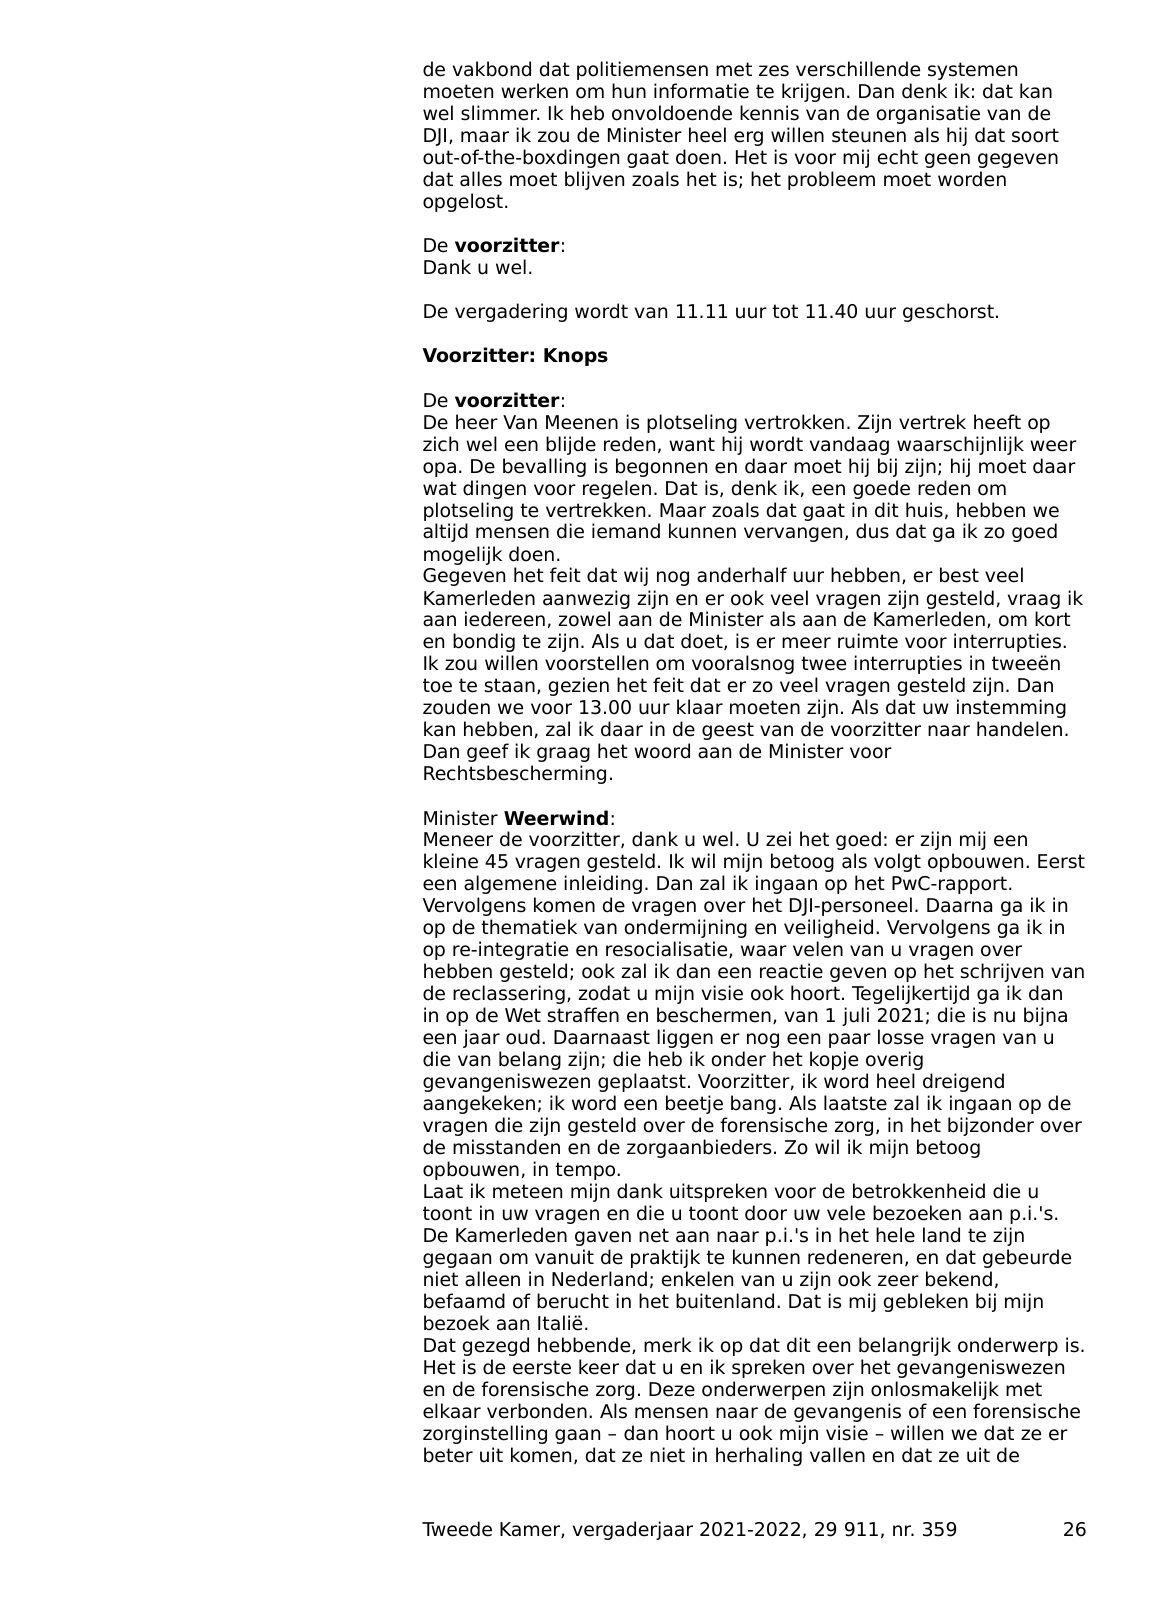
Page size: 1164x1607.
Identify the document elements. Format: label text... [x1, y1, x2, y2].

text Gegeven het feit dat wij nog anderhalf uur hebben, er best veel Kamerleden aanwezig zijn en er ook veel vragen zijn gesteld, vraag ik aan iedereen, zowel aan de Minister als aan de Kamerleden, om kort en bondig te zijn. Als u dat doet, is er meer ruimte voor interrupties. Ik zou willen voorstellen om vooralsnog twee interrupties in tweeën toe te staan, gezien het feit dat er zo veel vragen gesteld zijn. Dan zouden we voor 13.00 uur klaar moeten zijn. Als dat uw instemming kan hebben, zal ik daar in de geest van de voorzitter naar handelen. [422, 565, 1087, 741]
text Dank u wel. [422, 257, 1087, 279]
text Dat gezegd hebbende, merk ik op dat dit een belangrijk onderwerp is. Het is de eerste keer dat u en ik spreken over het gevangeniswezen en de forensische zorg. Deze onderwerpen zijn onlosmakelijk met elkaar verbonden. Als mensen naar de gevangenis of een forensische zorginstelling gaan – dan hoort u ook mijn visie – willen we dat ze er beter uit komen, dat ze niet in herhaling vallen en dat ze uit de [422, 1335, 1087, 1467]
text Meneer de voorzitter, dank u wel. U zei het goed: er zijn mij een kleine 45 vragen gesteld. Ik wil mijn betoog als volgt opbouwen. Eerst een algemene inleiding. Dan zal ik ingaan op het PwC-rapport. Vervolgens komen de vragen over het DJI-personeel. Daarna ga ik in op de thematiek van ondermijning en veiligheid. Vervolgens ga ik in op re-integratie en resocialisatie, waar velen van u vragen over hebben gesteld; ook zal ik dan een reactie geven op het schrijven van de reclassering, zodat u mijn visie ook hoort. Tegelijkertijd ga ik dan in op de Wet straffen en beschermen, van 1 juli 2021; die is nu bijna een jaar oud. Daarnaast liggen er nog een paar losse vragen van u die van belang zijn; die heb ik onder het kopje overig gevangeniswezen geplaatst. Voorzitter, ik word heel dreigend aangekeken; ik word een beetje bang. Als laatste zal ik ingaan op de vragen die zijn gesteld over de forensische zorg, in het bijzonder over de misstanden en de zorgaanbieders. Zo wil ik mijn betoog opbouwen, in tempo. [422, 829, 1087, 1181]
text Minister Weerwind: [422, 807, 1087, 829]
text Laat ik meteen mijn dank uitspreken voor de betrokkenheid die u toont in uw vragen en die u toont door uw vele bezoeken aan p.i.'s. De Kamerleden gaven net aan naar p.i.'s in het hele land te zijn gegaan om vanuit de praktijk te kunnen redeneren, en dat gebeurde niet alleen in Nederland; enkelen van u zijn ook zeer bekend, befaamd of berucht in het buitenland. Dat is mij gebleken bij mijn bezoek aan Italië. [422, 1181, 1087, 1335]
text de vakbond dat politiemensen met zes verschillende systemen moeten werken om hun informatie te krijgen. Dan denk ik: dat kan wel slimmer. Ik heb onvoldoende kennis van de organisatie van de DJI, maar ik zou de Minister heel erg willen steunen als hij dat soort out-of-the-boxdingen gaat doen. Het is voor mij echt geen gegeven dat alles moet blijven zoals het is; het probleem moet worden opgelost. [422, 59, 1087, 213]
text De voorzitter: [422, 389, 1087, 412]
text De heer Van Meenen is plotseling vertrokken. Zijn vertrek heeft op zich wel een blijde reden, want hij wordt vandaag waarschijnlijk weer opa. De bevalling is begonnen en daar moet hij bij zijn; hij moet daar wat dingen voor regelen. Dat is, denk ik, een goede reden om plotseling te vertrekken. Maar zoals dat gaat in dit huis, hebben we altijd mensen die iemand kunnen vervangen, dus dat ga ik zo goed mogelijk doen. [422, 412, 1087, 565]
subtitle Voorzitter: Knops [422, 345, 1087, 367]
text De voorzitter: [422, 235, 1087, 257]
text Dan geef ik graag het woord aan de Minister voor Rechtsbescherming. [422, 741, 1087, 785]
text De vergadering wordt van 11.11 uur tot 11.40 uur geschorst. [422, 301, 1087, 323]
